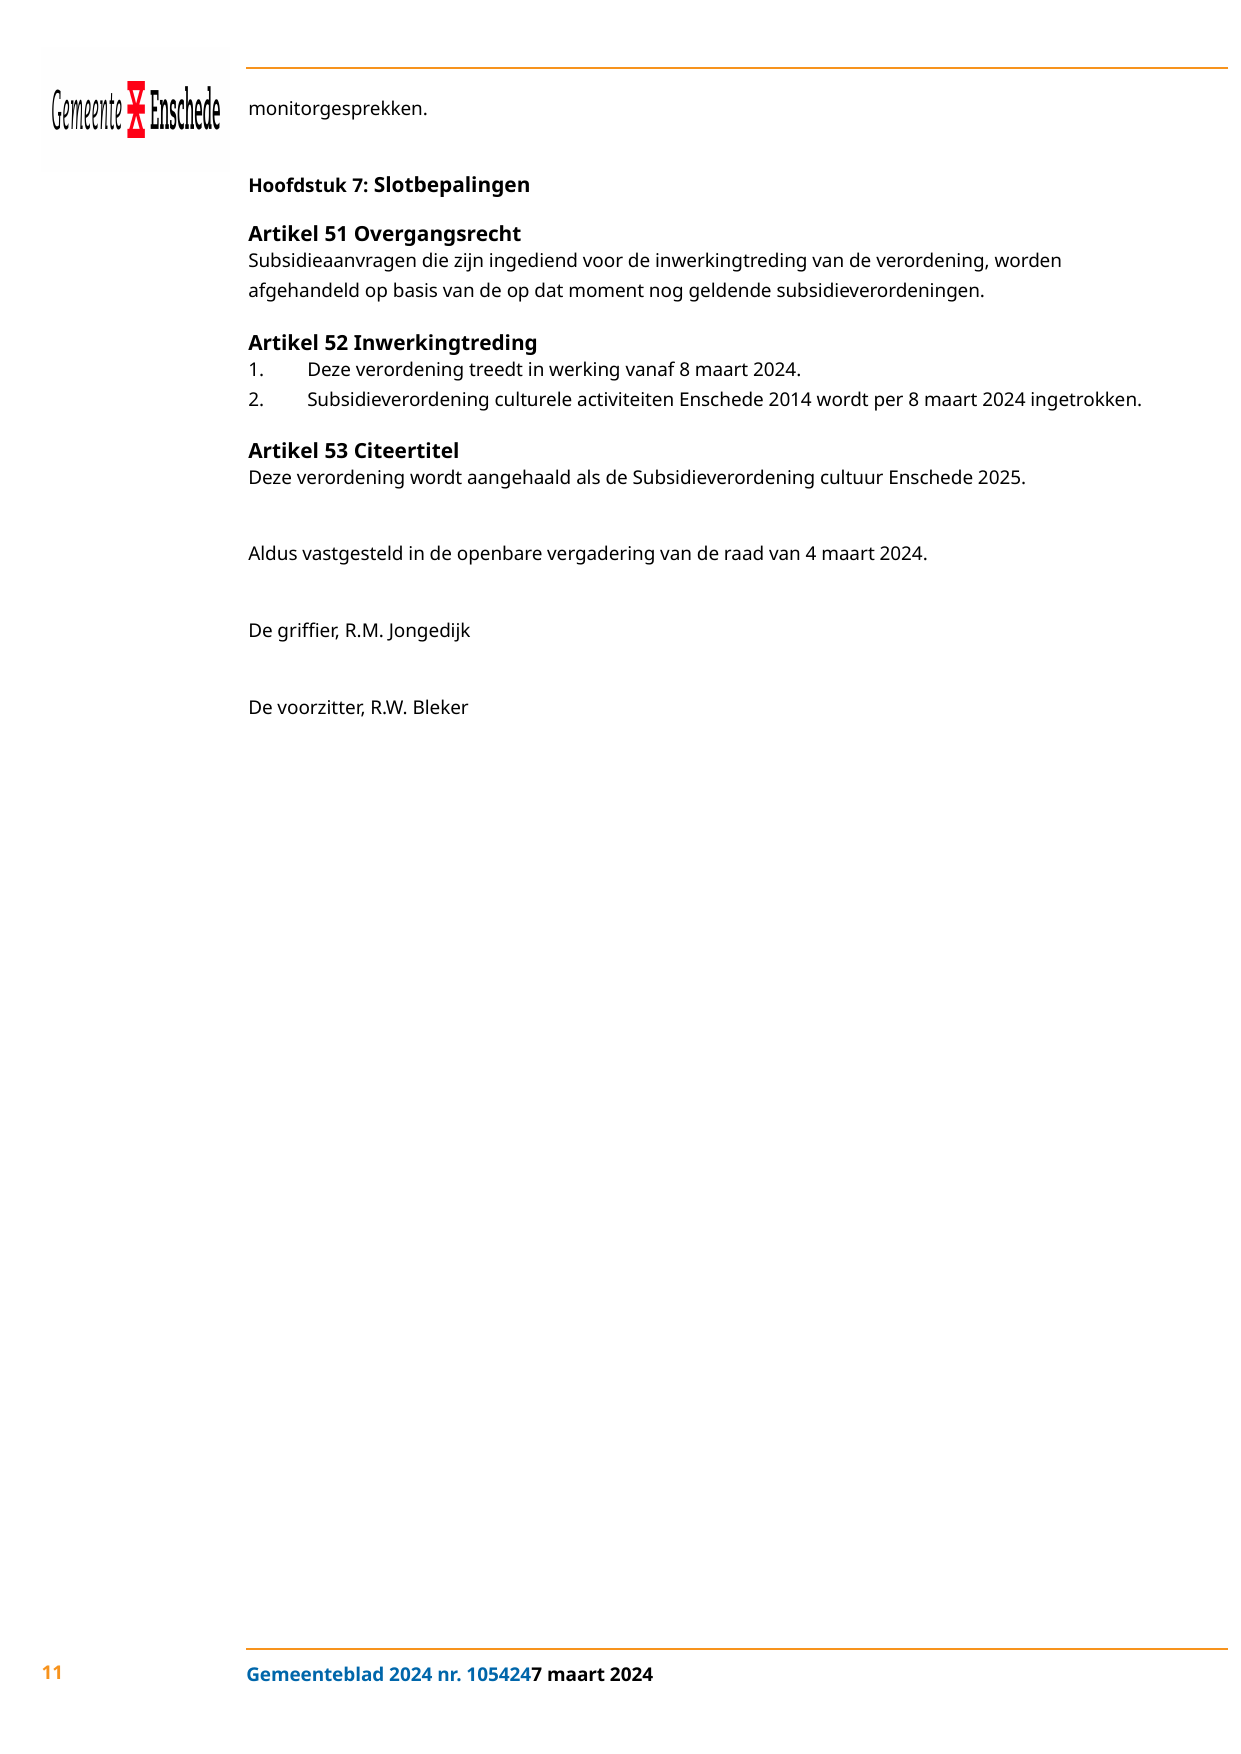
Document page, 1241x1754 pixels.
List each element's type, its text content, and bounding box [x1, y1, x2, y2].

text Deze verordening wordt aangehaald als de Subsidieverordening cultuur Enschede 2025. [248, 464, 1152, 490]
list Deze verordening treedt in werking vanaf 8 maart 2024. [248, 356, 1152, 382]
text monitorgesprekken. [248, 95, 1152, 121]
text Subsidieaanvragen die zijn ingediend voor de inwerkingtreding van de verordening, worden afgehandeld op basis van de op dat moment nog geldende subsidieverordeningen. [248, 248, 1152, 303]
text Hoofdstuk 7: Slotbepalingen [248, 170, 1152, 198]
list Subsidieverordening culturele activiteiten Enschede 2014 wordt per 8 maart 2024 ingetrokken. [248, 386, 1152, 411]
picture [41, 47, 231, 172]
text Artikel 51 Overgangsrecht [248, 219, 1152, 248]
text De griffier, R.M. Jongedijk [248, 617, 1152, 643]
text De voorzitter, R.W. Bleker [248, 694, 1152, 720]
text Aldus vastgesteld in de openbare vergadering van de raad van 4 maart 2024. [248, 540, 1152, 566]
text Artikel 53 Citeertitel [248, 436, 1152, 464]
text Artikel 52 Inwerkingtreding [248, 328, 1152, 356]
